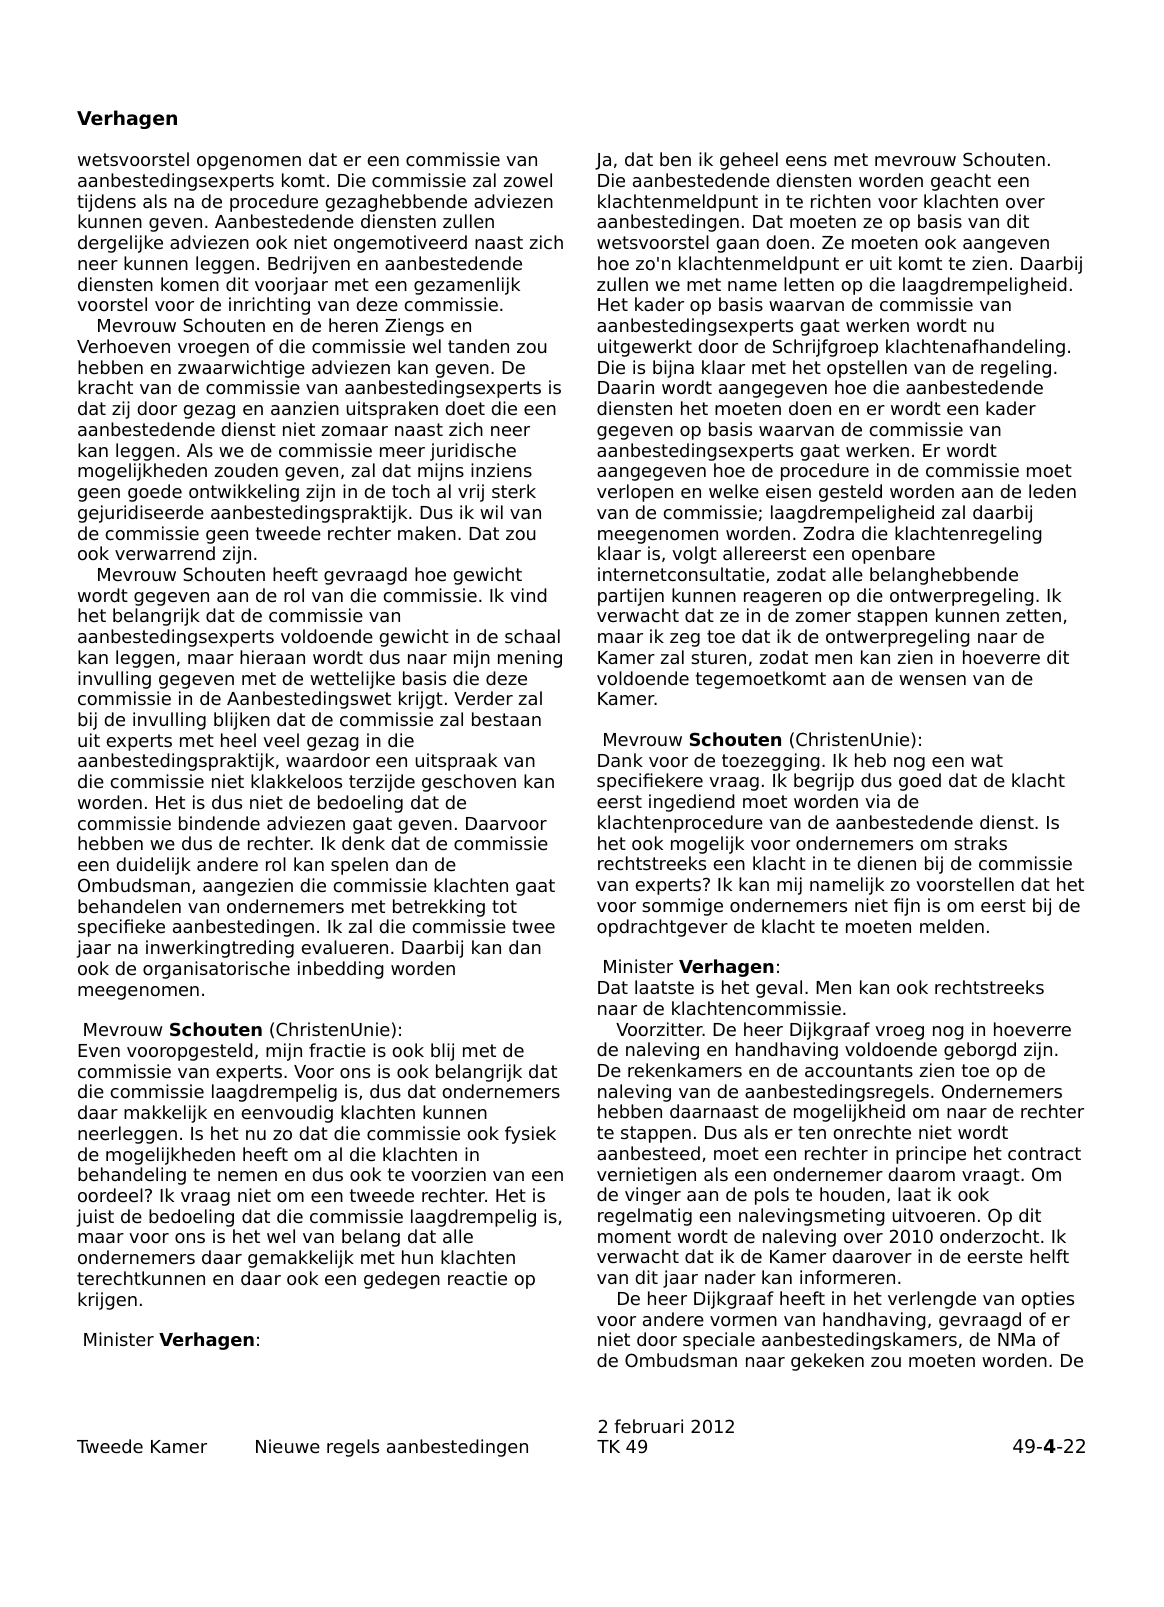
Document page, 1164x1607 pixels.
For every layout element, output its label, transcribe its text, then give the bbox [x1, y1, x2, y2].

text Voorzitter. De heer Dijkgraaf vroeg nog in hoeverre de naleving en handhaving voldoende geborgd zijn. De rekenkamers en de accountants zien toe op de naleving van de aanbestedingsregels. Ondernemers hebben daarnaast de mogelijkheid om naar de rechter te stappen. Dus als er ten onrechte niet wordt aanbesteed, moet een rechter in principe het contract vernietigen als een ondernemer daarom vraagt. Om de vinger aan de pols te houden, laat ik ook regelmatig een nalevingsmeting uitvoeren. Op dit moment wordt de naleving over 2010 onderzocht. Ik verwacht dat ik de Kamer daarover in de eerste helft van dit jaar nader kan informeren. [596, 1019, 1087, 1289]
text Mevrouw Schouten (ChristenUnie): [596, 730, 1087, 751]
text Even vooropgesteld, mijn fractie is ook blij met de commissie van experts. Voor ons is ook belangrijk dat die commissie laagdrempelig is, dus dat ondernemers daar makkelijk en eenvoudig klachten kunnen neerleggen. Is het nu zo dat die commissie ook fysiek de mogelijkheden heeft om al die klachten in behandeling te nemen en dus ook te voorzien van een oordeel? Ik vraag niet om een tweede rechter. Het is juist de bedoeling dat die commissie laagdrempelig is, maar voor ons is het wel van belang dat alle ondernemers daar gemakkelijk met hun klachten terechtkunnen en daar ook een gedegen reactie op krijgen. [77, 1041, 567, 1310]
text Dat laatste is het geval. Men kan ook rechtstreeks naar de klachtencommissie. [596, 978, 1087, 1019]
text wetsvoorstel opgenomen dat er een commissie van aanbestedingsexperts komt. Die commissie zal zowel tijdens als na de procedure gezaghebbende adviezen kunnen geven. Aanbestedende diensten zullen dergelijke adviezen ook niet ongemotiveerd naast zich neer kunnen leggen. Bedrijven en aanbestedende diensten komen dit voorjaar met een gezamenlijk voorstel voor de inrichting van deze commissie. [77, 150, 567, 316]
text Minister Verhagen: [596, 957, 1087, 978]
text Ja, dat ben ik geheel eens met mevrouw Schouten. Die aanbestedende diensten worden geacht een klachtenmeldpunt in te richten voor klachten over aanbestedingen. Dat moeten ze op basis van dit wetsvoorstel gaan doen. Ze moeten ook aangeven hoe zo'n klachtenmeldpunt er uit komt te zien. Daarbij zullen we met name letten op die laagdrempeligheid. Het kader op basis waarvan de commissie van aanbestedingsexperts gaat werken wordt nu uitgewerkt door de Schrijfgroep klachtenafhandeling. Die is bijna klaar met het opstellen van de regeling. Daarin wordt aangegeven hoe die aanbestedende diensten het moeten doen en er wordt een kader gegeven op basis waarvan de commissie van aanbestedingsexperts gaat werken. Er wordt aangegeven hoe de procedure in de commissie moet verlopen en welke eisen gesteld worden aan de leden van de commissie; laagdrempeligheid zal daarbij meegenomen worden. Zodra die klachtenregeling klaar is, volgt allereerst een openbare internetconsultatie, zodat alle belanghebbende partijen kunnen reageren op die ontwerpregeling. Ik verwacht dat ze in de zomer stappen kunnen zetten, maar ik zeg toe dat ik de ontwerpregeling naar de Kamer zal sturen, zodat men kan zien in hoeverre dit voldoende tegemoetkomt aan de wensen van de Kamer. [596, 150, 1087, 710]
text Dank voor de toezegging. Ik heb nog een wat specifiekere vraag. Ik begrijp dus goed dat de klacht eerst ingediend moet worden via de klachtenprocedure van de aanbestedende dienst. Is het ook mogelijk voor ondernemers om straks rechtstreeks een klacht in te dienen bij de commissie van experts? Ik kan mij namelijk zo voorstellen dat het voor sommige ondernemers niet fijn is om eerst bij de opdrachtgever de klacht te moeten melden. [596, 751, 1087, 937]
text Minister Verhagen: [77, 1330, 567, 1351]
text Mevrouw Schouten (ChristenUnie): [77, 1020, 567, 1041]
text De heer Dijkgraaf heeft in het verlengde van opties voor andere vormen van handhaving, gevraagd of er niet door speciale aanbestedingskamers, de NMa of de Ombudsman naar gekeken zou moeten worden. De [596, 1289, 1087, 1372]
text Mevrouw Schouten heeft gevraagd hoe gewicht wordt gegeven aan de rol van die commissie. Ik vind het belangrijk dat de commissie van aanbestedingsexperts voldoende gewicht in de schaal kan leggen, maar hieraan wordt dus naar mijn mening invulling gegeven met de wettelijke basis die deze commissie in de Aanbestedingswet krijgt. Verder zal bij de invulling blijken dat de commissie zal bestaan uit experts met heel veel gezag in die aanbestedingspraktijk, waardoor een uitspraak van die commissie niet klakkeloos terzijde geschoven kan worden. Het is dus niet de bedoeling dat de commissie bindende adviezen gaat geven. Daarvoor hebben we dus de rechter. Ik denk dat de commissie een duidelijk andere rol kan spelen dan de Ombudsman, aangezien die commissie klachten gaat behandelen van ondernemers met betrekking tot specifieke aanbestedingen. Ik zal die commissie twee jaar na inwerkingtreding evalueren. Daarbij kan dan ook de organisatorische inbedding worden meegenomen. [77, 565, 567, 1000]
text Mevrouw Schouten en de heren Ziengs en Verhoeven vroegen of die commissie wel tanden zou hebben en zwaarwichtige adviezen kan geven. De kracht van de commissie van aanbestedingsexperts is dat zij door gezag en aanzien uitspraken doet die een aanbestedende dienst niet zomaar naast zich neer kan leggen. Als we de commissie meer juridische mogelijkheden zouden geven, zal dat mijns inziens geen goede ontwikkeling zijn in de toch al vrij sterk gejuridiseerde aanbestedingspraktijk. Dus ik wil van de commissie geen tweede rechter maken. Dat zou ook verwarrend zijn. [77, 316, 567, 565]
